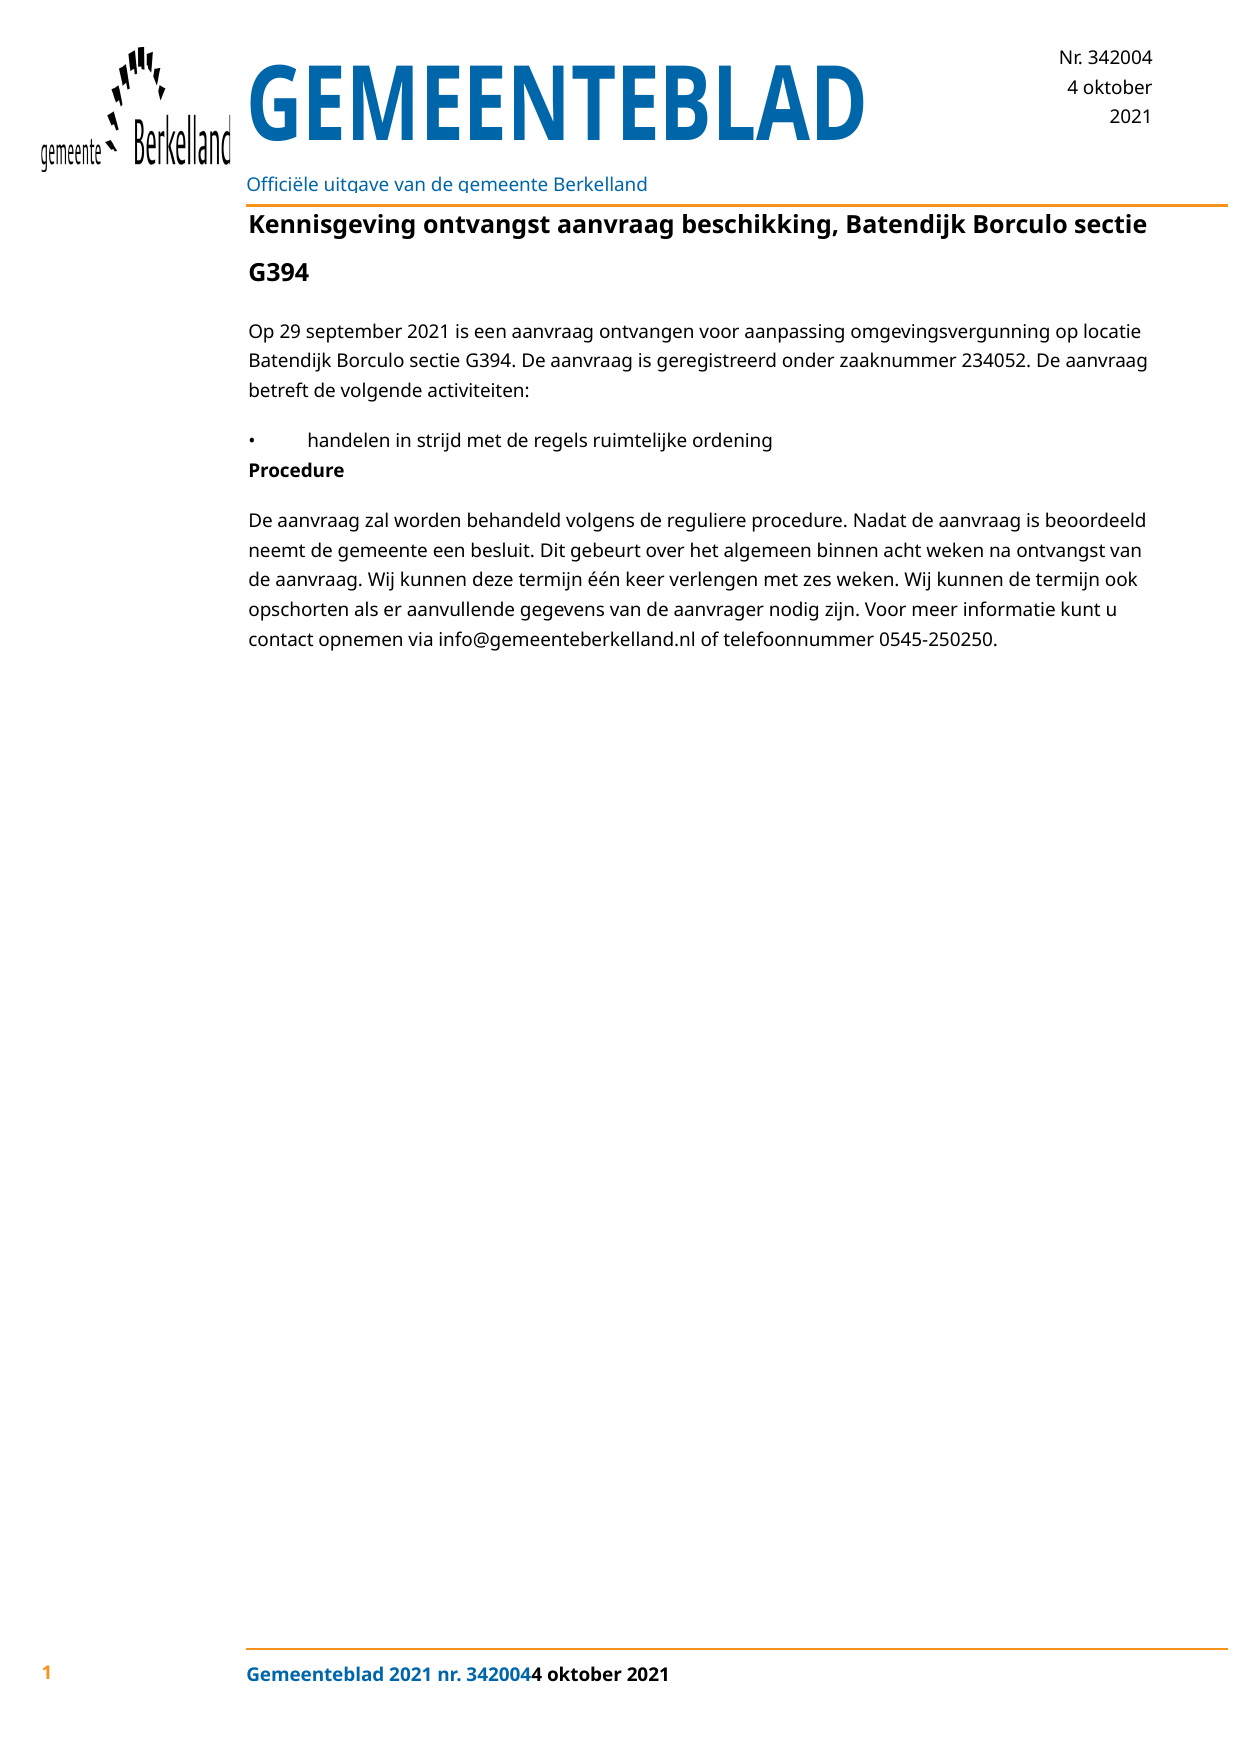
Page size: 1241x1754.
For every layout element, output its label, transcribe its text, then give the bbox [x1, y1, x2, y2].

text Kennisgeving ontvangst aanvraag beschikking, Batendijk Borculo sectie G394 [248, 207, 1152, 288]
picture [41, 47, 231, 172]
list handelen in strijd met de regels ruimtelijke ordening [248, 427, 1152, 453]
text De aanvraag zal worden behandeld volgens de reguliere procedure. Nadat de aanvraag is beoordeeld neemt de gemeente een besluit. Dit gebeurt over het algemeen binnen acht weken na ontvangst van de aanvraag. Wij kunnen deze termijn één keer verlengen met zes weken. Wij kunnen de termijn ook opschorten als er aanvullende gegevens van de aanvrager nodig zijn. Voor meer informatie kunt u contact opnemen via info@gemeenteberkelland.nl of telefoonnummer 0545-250250. [248, 507, 1152, 652]
text Procedure [248, 457, 1152, 483]
text Op 29 september 2021 is een aanvraag ontvangen voor aanpassing omgevingsvergunning op locatie Batendijk Borculo sectie G394. De aanvraag is geregistreerd onder zaaknummer 234052. De aanvraag betreft de volgende activiteiten: [248, 318, 1152, 403]
